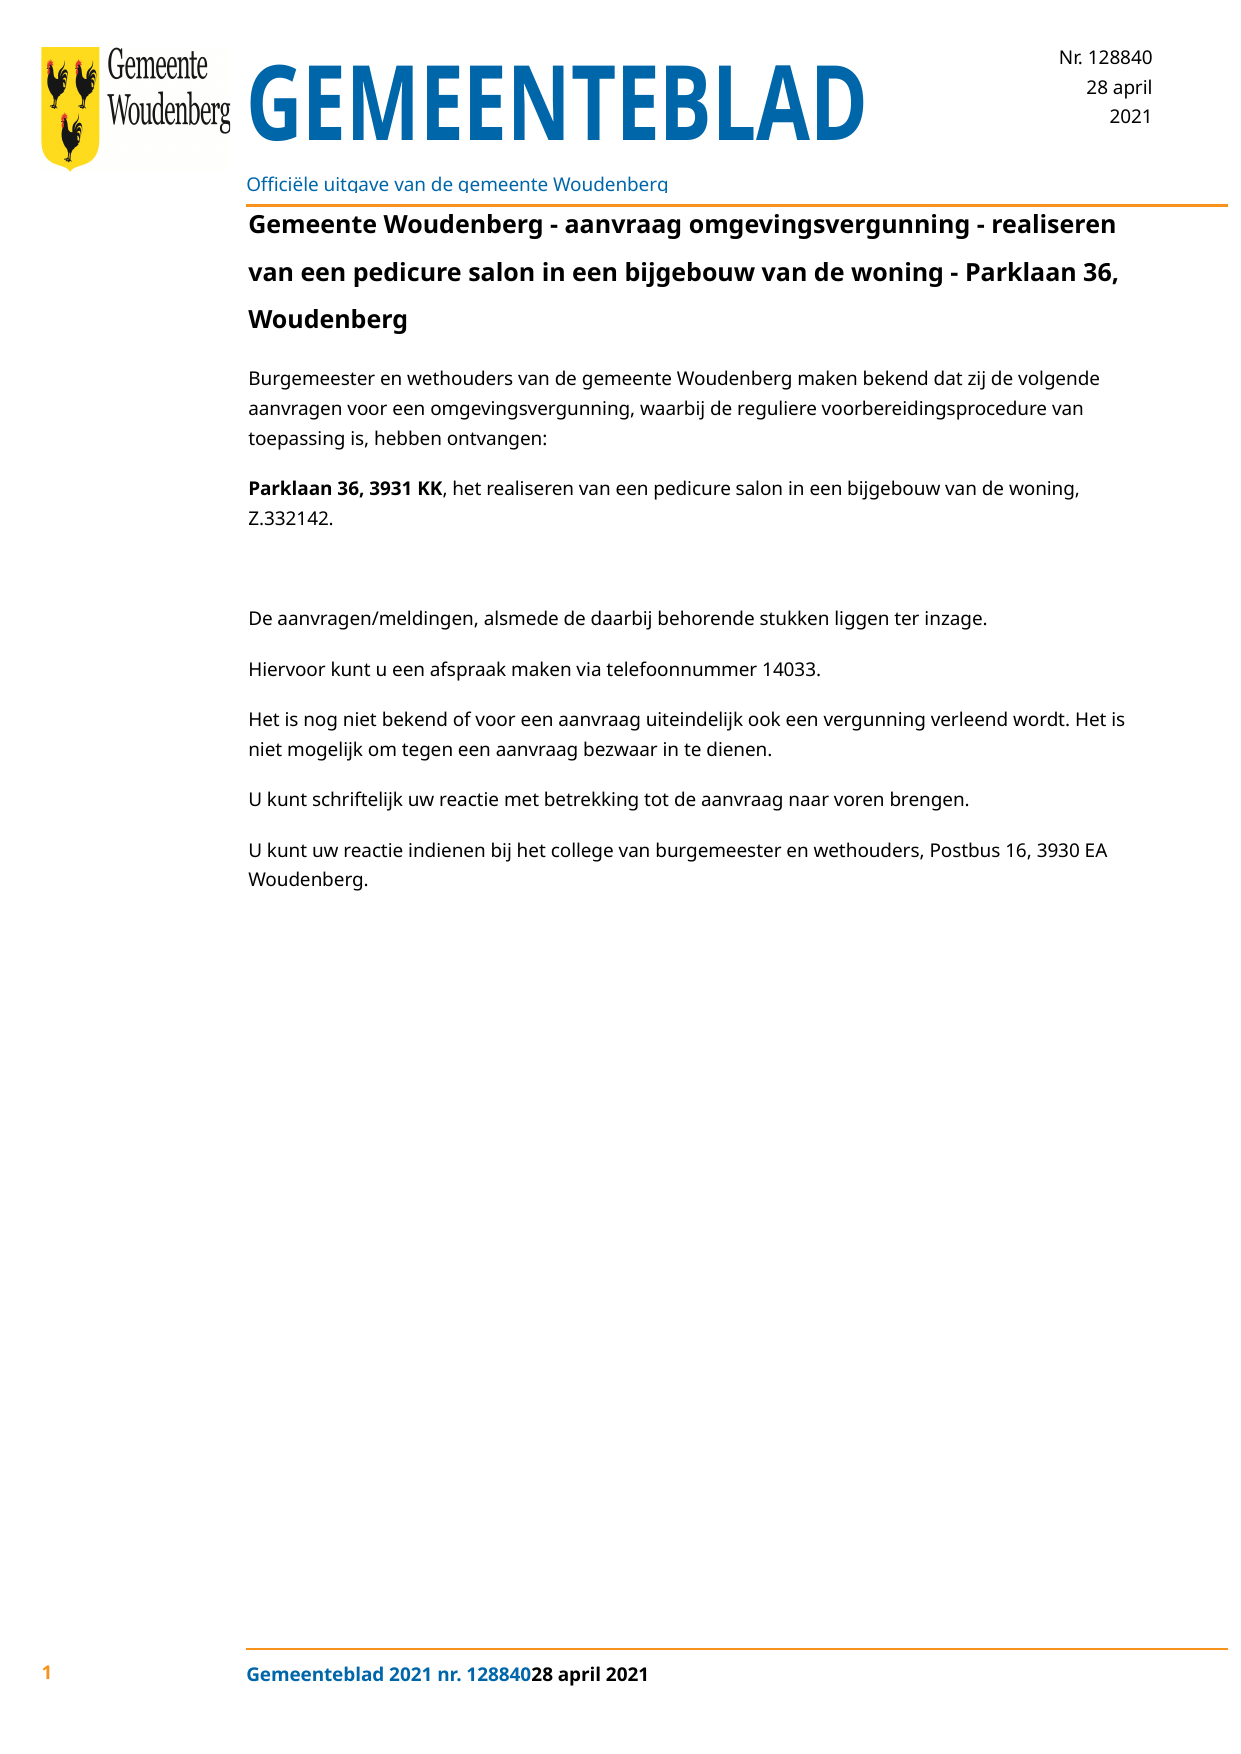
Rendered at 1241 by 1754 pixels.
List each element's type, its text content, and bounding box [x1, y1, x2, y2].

text Hiervoor kunt u een afspraak maken via telefoonnummer 14033. [248, 656, 1152, 682]
text Parklaan 36, 3931 KK, het realiseren van een pedicure salon in een bijgebouw van de woning, Z.332142. [248, 475, 1152, 530]
picture [41, 47, 231, 172]
text Burgemeester en wethouders van de gemeente Woudenberg maken bekend dat zij de volgende aanvragen voor een omgevingsvergunning, waarbij de reguliere voorbereidingsprocedure van toepassing is, hebben ontvangen: [248, 366, 1152, 450]
text De aanvragen/meldingen, alsmede de daarbij behorende stukken liggen ter inzage. [248, 606, 1152, 631]
text U kunt uw reactie indienen bij het college van burgemeester en wethouders, Postbus 16, 3930 EA Woudenberg. [248, 837, 1152, 892]
text U kunt schriftelijk uw reactie met betrekking tot de aanvraag naar voren brengen. [248, 786, 1152, 812]
text Gemeente Woudenberg - aanvraag omgevingsvergunning - realiseren van een pedicure salon in een bijgebouw van de woning - Parklaan 36, Woudenberg [248, 207, 1152, 336]
text Het is nog niet bekend of voor een aanvraag uiteindelijk ook een vergunning verleend wordt. Het is niet mogelijk om tegen een aanvraag bezwaar in te dienen. [248, 706, 1152, 762]
